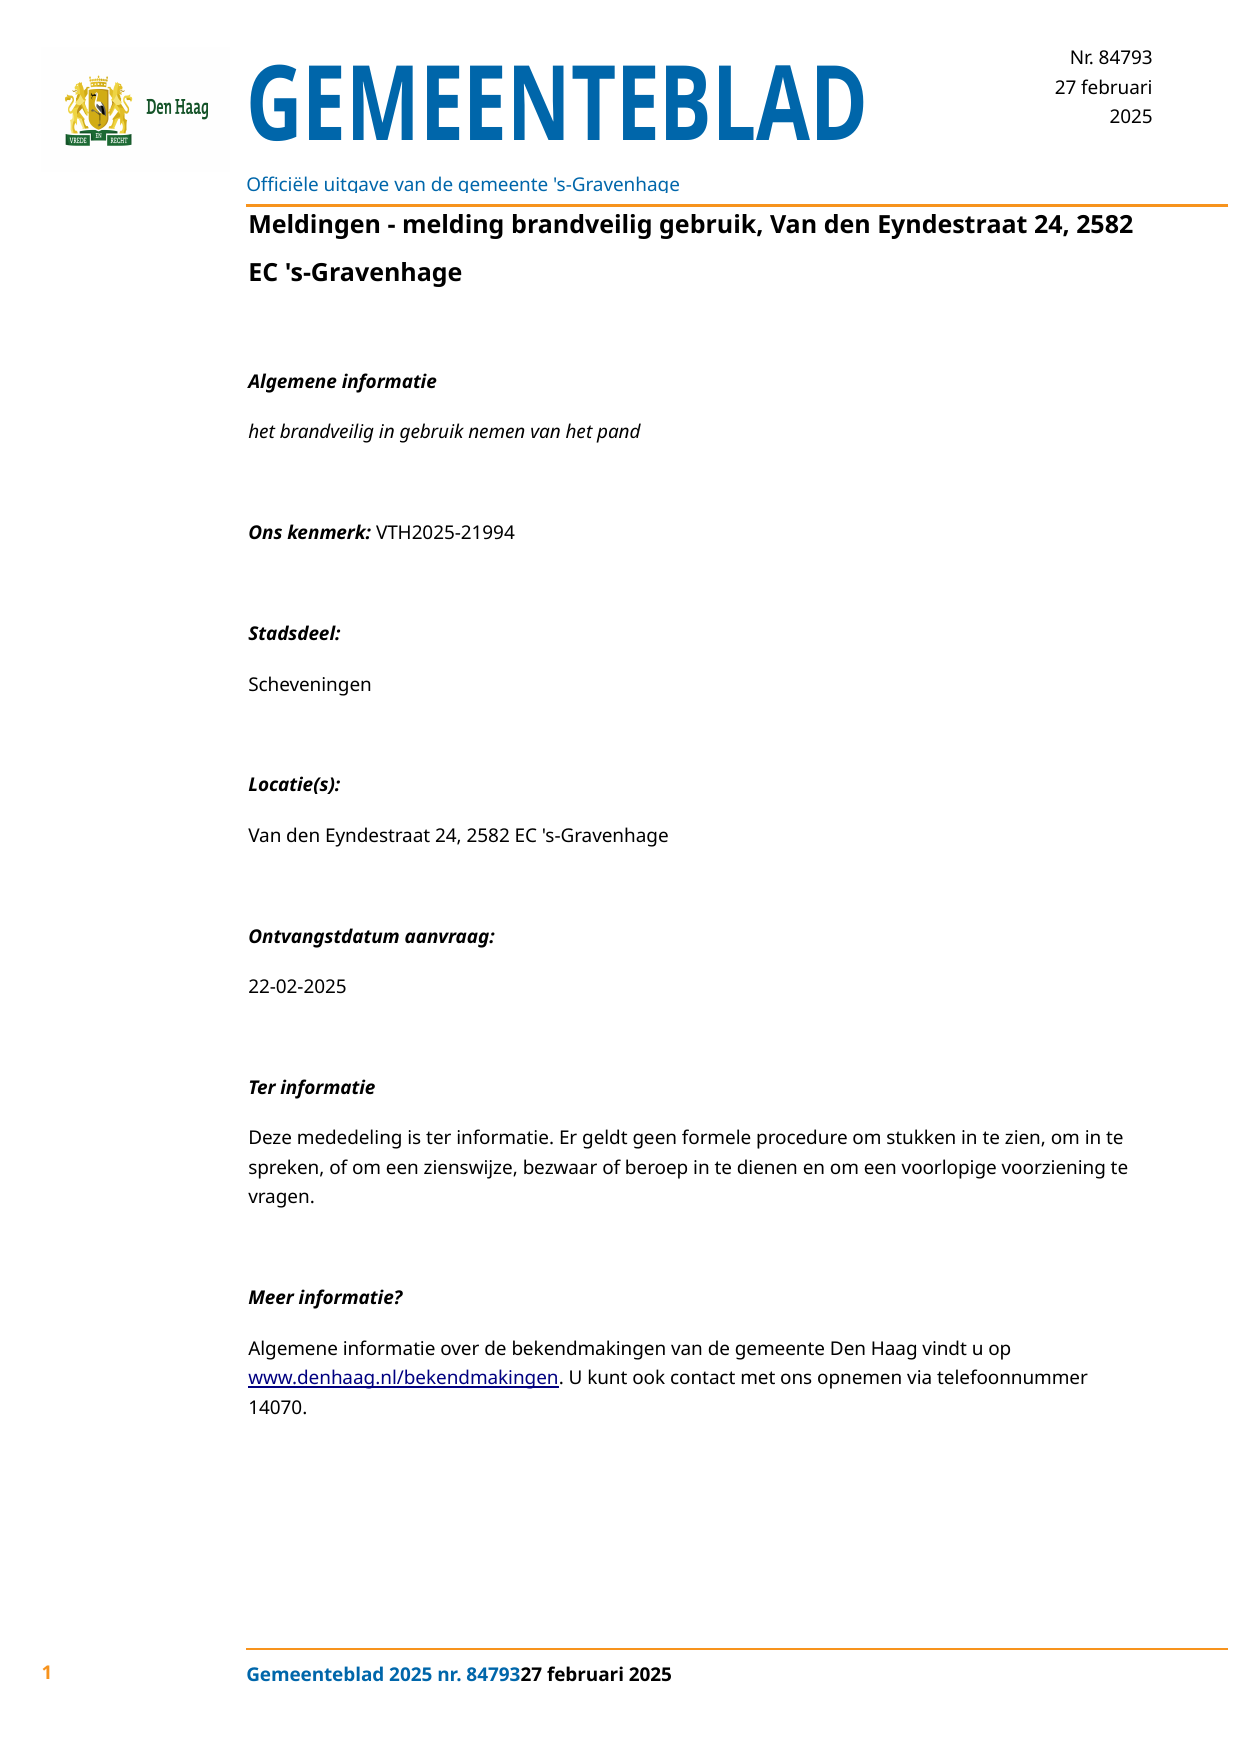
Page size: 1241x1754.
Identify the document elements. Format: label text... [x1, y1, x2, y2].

text Ter informatie [248, 1074, 1152, 1100]
text Stadsdeel: [248, 620, 1152, 646]
text Deze mededeling is ter informatie. Er geldt geen formele procedure om stukken in te zien, om in te spreken, of om een zienswijze, bezwaar of beroep in te dienen en om een voorlopige voorziening te vragen. [248, 1124, 1152, 1209]
text Algemene informatie [248, 368, 1152, 394]
picture [41, 47, 231, 172]
text Scheveningen [248, 671, 1152, 697]
text Algemene informatie over de bekendmakingen van de gemeente Den Haag vindt u op www.denhaag.nl/bekendmakingen. U kunt ook contact met ons opnemen via telefoonnummer 14070. [248, 1335, 1152, 1420]
text Van den Eyndestraat 24, 2582 EC 's-Gravenhage [248, 822, 1152, 848]
text het brandveilig in gebruik nemen van het pand [248, 419, 1152, 444]
text Meldingen - melding brandveilig gebruik, Van den Eyndestraat 24, 2582 EC 's-Gravenhage [248, 207, 1152, 288]
text Ontvangstdatum aanvraag: [248, 923, 1152, 949]
text Meer informatie? [248, 1284, 1152, 1310]
text Locatie(s): [248, 772, 1152, 797]
text Ons kenmerk: VTH2025-21994 [248, 519, 1152, 545]
text 22-02-2025 [248, 973, 1152, 999]
